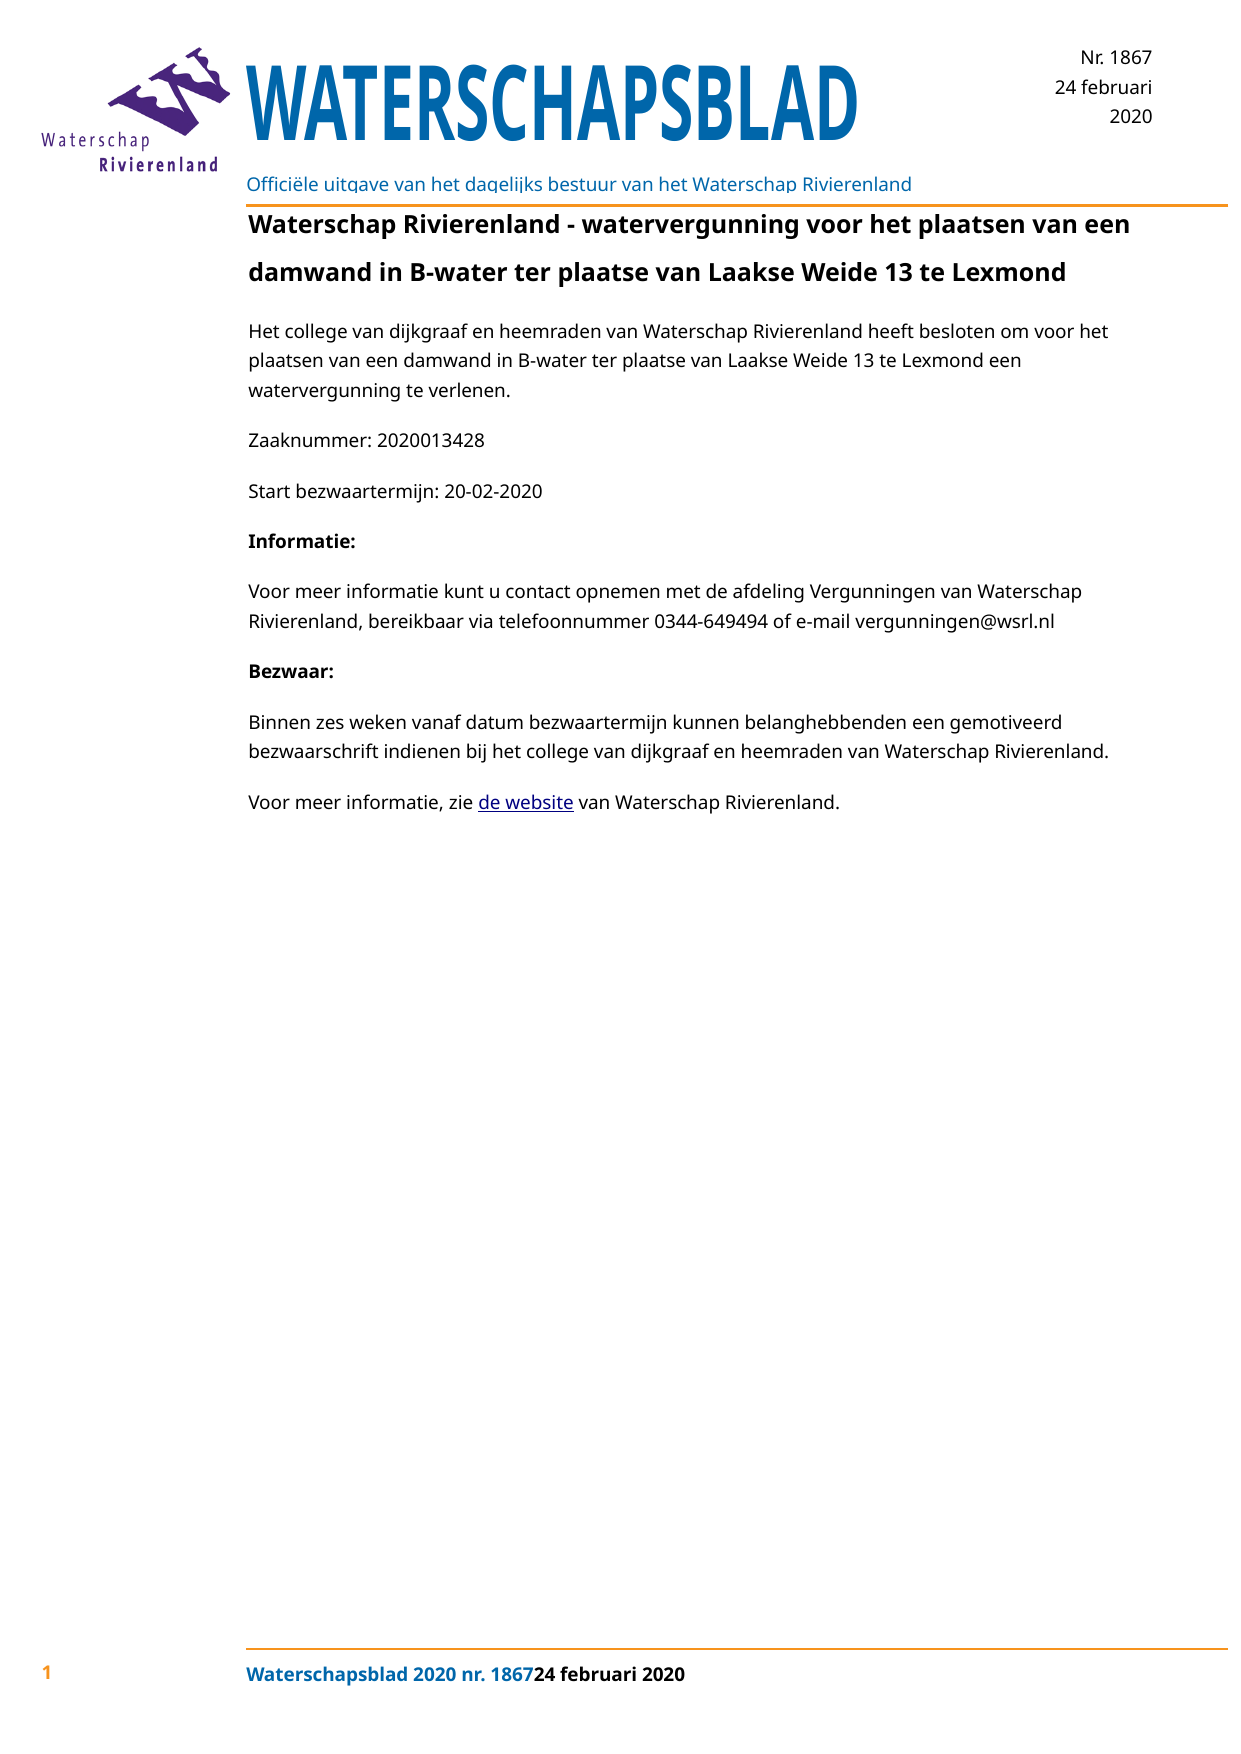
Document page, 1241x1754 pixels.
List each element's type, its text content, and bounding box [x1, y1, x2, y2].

text Voor meer informatie kunt u contact opnemen met de afdeling Vergunningen van Waterschap Rivierenland, bereikbaar via telefoonnummer 0344-649494 of e-mail vergunningen@wsrl.nl [248, 579, 1152, 634]
text Binnen zes weken vanaf datum bezwaartermijn kunnen belanghebbenden een gemotiveerd bezwaarschrift indienen bij het college van dijkgraaf en heemraden van Waterschap Rivierenland. [248, 709, 1152, 764]
text Zaaknummer: 2020013428 [248, 427, 1152, 453]
picture [41, 47, 231, 172]
text Start bezwaartermijn: 20-02-2020 [248, 478, 1152, 504]
text Waterschap Rivierenland - watervergunning voor het plaatsen van een damwand in B-water ter plaatse van Laakse Weide 13 te Lexmond [248, 207, 1152, 288]
text Informatie: [248, 528, 1152, 554]
text Het college van dijkgraaf en heemraden van Waterschap Rivierenland heeft besloten om voor het plaatsen van een damwand in B-water ter plaatse van Laakse Weide 13 te Lexmond een watervergunning te verlenen. [248, 318, 1152, 403]
text Bezwaar: [248, 659, 1152, 684]
text Voor meer informatie, zie de website van Waterschap Rivierenland. [248, 789, 1152, 815]
